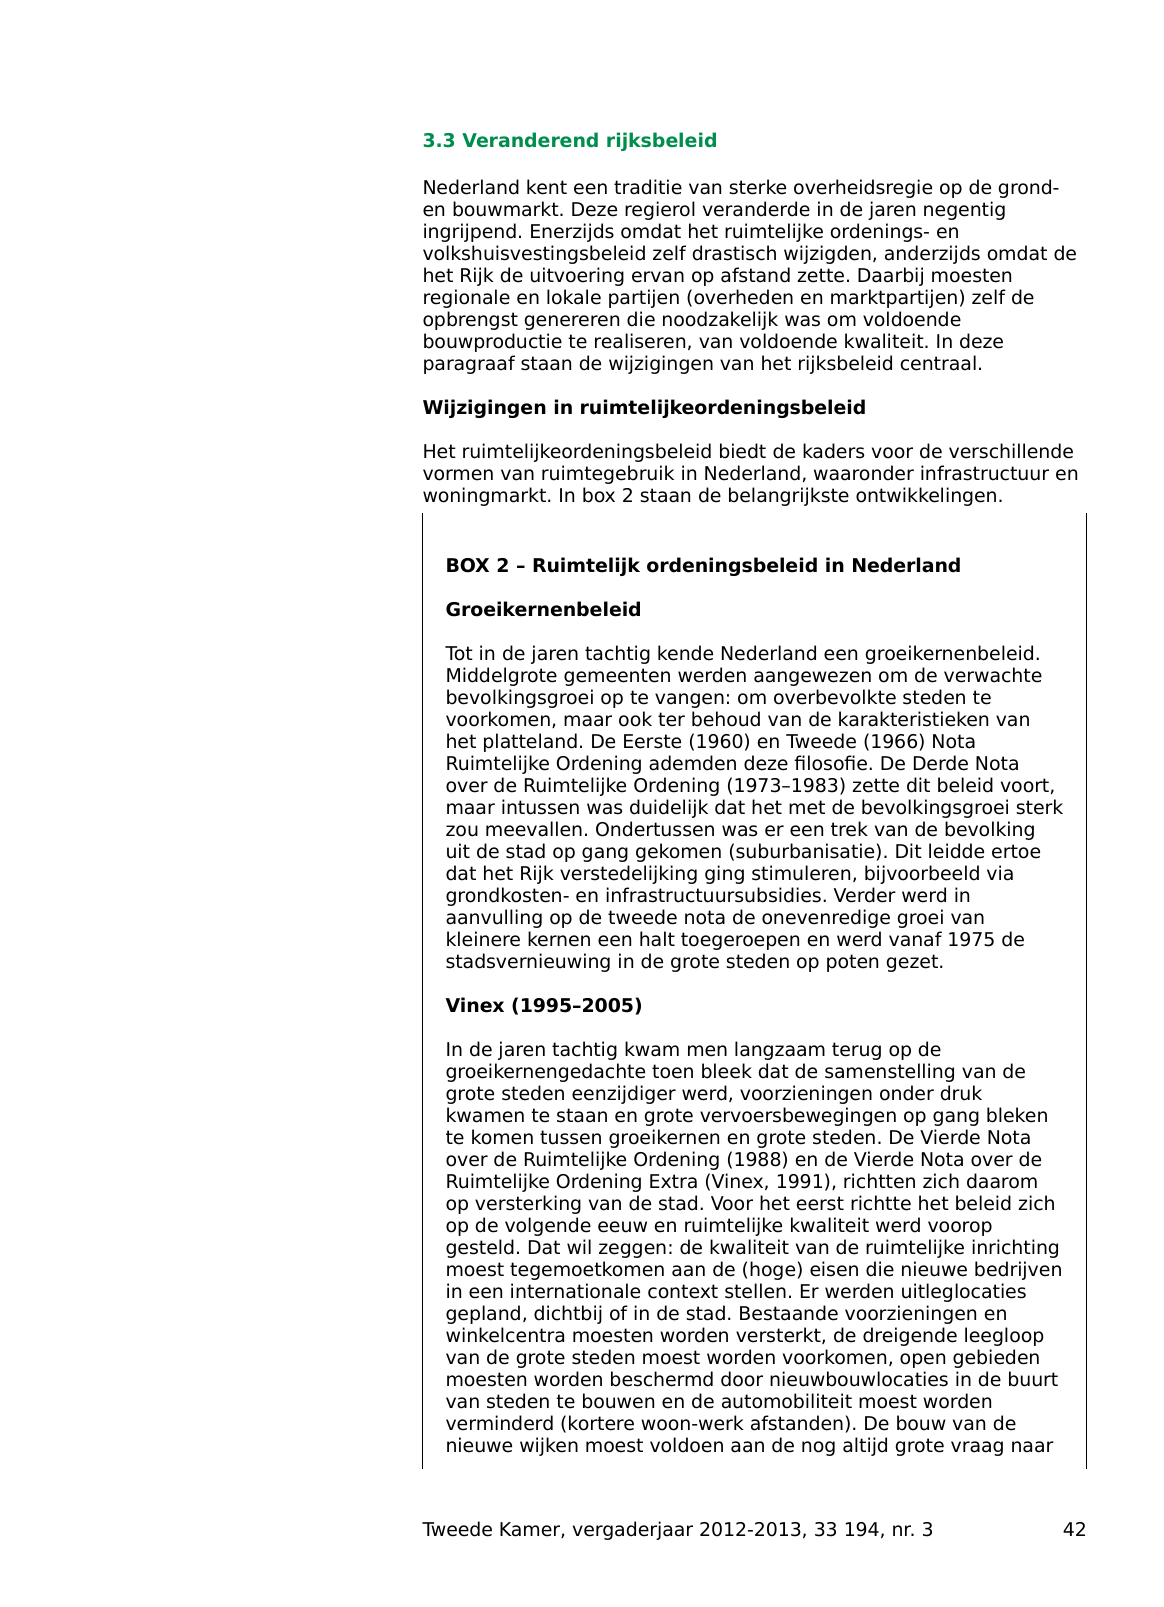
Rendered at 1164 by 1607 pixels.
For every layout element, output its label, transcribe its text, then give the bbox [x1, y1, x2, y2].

table_header BOX 2 – Ruimtelijk ordeningsbeleid in Nederland Groeikernenbeleid Tot in de jaren tachtig kende Nederland een groeikernenbeleid. Middelgrote gemeenten werden aangewezen om de verwachte bevolkingsgroei op te vangen: om overbevolkte steden te voorkomen, maar ook ter behoud van de karakteristieken van het platteland. De Eerste (1960) en Tweede (1966) Nota Ruimtelijke Ordening ademden deze filosofie. De Derde Nota over de Ruimtelijke Ordening (1973–1983) zette dit beleid voort, maar intussen was duidelijk dat het met de bevolkingsgroei sterk zou meevallen. Ondertussen was er een trek van de bevolking uit de stad op gang gekomen (suburbanisatie). Dit leidde ertoe dat het Rijk verstedelijking ging stimuleren, bijvoorbeeld via grondkosten- en infrastructuursubsidies. Verder werd in aanvulling op de tweede nota de onevenredige groei van kleinere kernen een halt toegeroepen en werd vanaf 1975 de stadsvernieuwing in de grote steden op poten gezet. Vinex (1995–2005) In de jaren tachtig kwam men langzaam terug op de groeikernengedachte toen bleek dat de samenstelling van de grote steden eenzijdiger werd, voorzieningen onder druk kwamen te staan en grote vervoersbewegingen op gang bleken te komen tussen groeikernen en grote steden. De Vierde Nota over de Ruimtelijke Ordening (1988) en de Vierde Nota over de Ruimtelijke Ordening Extra (Vinex, 1991), richtten zich daarom op versterking van de stad. Voor het eerst richtte het beleid zich op de volgende eeuw en ruimtelijke kwaliteit werd voorop gesteld. Dat wil zeggen: de kwaliteit van de ruimtelijke inrichting moest tegemoetkomen aan de (hoge) eisen die nieuwe bedrijven in een internationale context stellen. Er werden uitleglocaties gepland, dichtbij of in de stad. Bestaande voorzieningen en winkelcentra moesten worden versterkt, de dreigende leegloop van de grote steden moest worden voorkomen, open gebieden moesten worden beschermd door nieuwbouwlocaties in de buurt van steden te bouwen en de automobiliteit moest worden verminderd (kortere woon-werk afstanden). De bouw van de nieuwe wijken moest voldoen aan de nog altijd grote vraag naar [423, 513, 1086, 1468]
subtitle Wijzigingen in ruimtelijkeordeningsbeleid [422, 397, 1087, 419]
text Nederland kent een traditie van sterke overheidsregie op de grond- en bouwmarkt. Deze regierol veranderde in de jaren negentig ingrijpend. Enerzijds omdat het ruimtelijke ordenings- en volkshuisvestingsbeleid zelf drastisch wijzigden, anderzijds omdat de het Rijk de uitvoering ervan op afstand zette. Daarbij moesten regionale en lokale partijen (overheden en marktpartijen) zelf de opbrengst genereren die noodzakelijk was om voldoende bouwproductie te realiseren, van voldoende kwaliteit. In deze paragraaf staan de wijzigingen van het rijksbeleid centraal. [422, 177, 1087, 375]
subtitle 3.3 Veranderend rijksbeleid [422, 130, 1087, 152]
text Het ruimtelijkeordeningsbeleid biedt de kaders voor de verschillende vormen van ruimtegebruik in Nederland, waaronder infrastructuur en woningmarkt. In box 2 staan de belangrijkste ontwikkelingen. [422, 441, 1087, 507]
